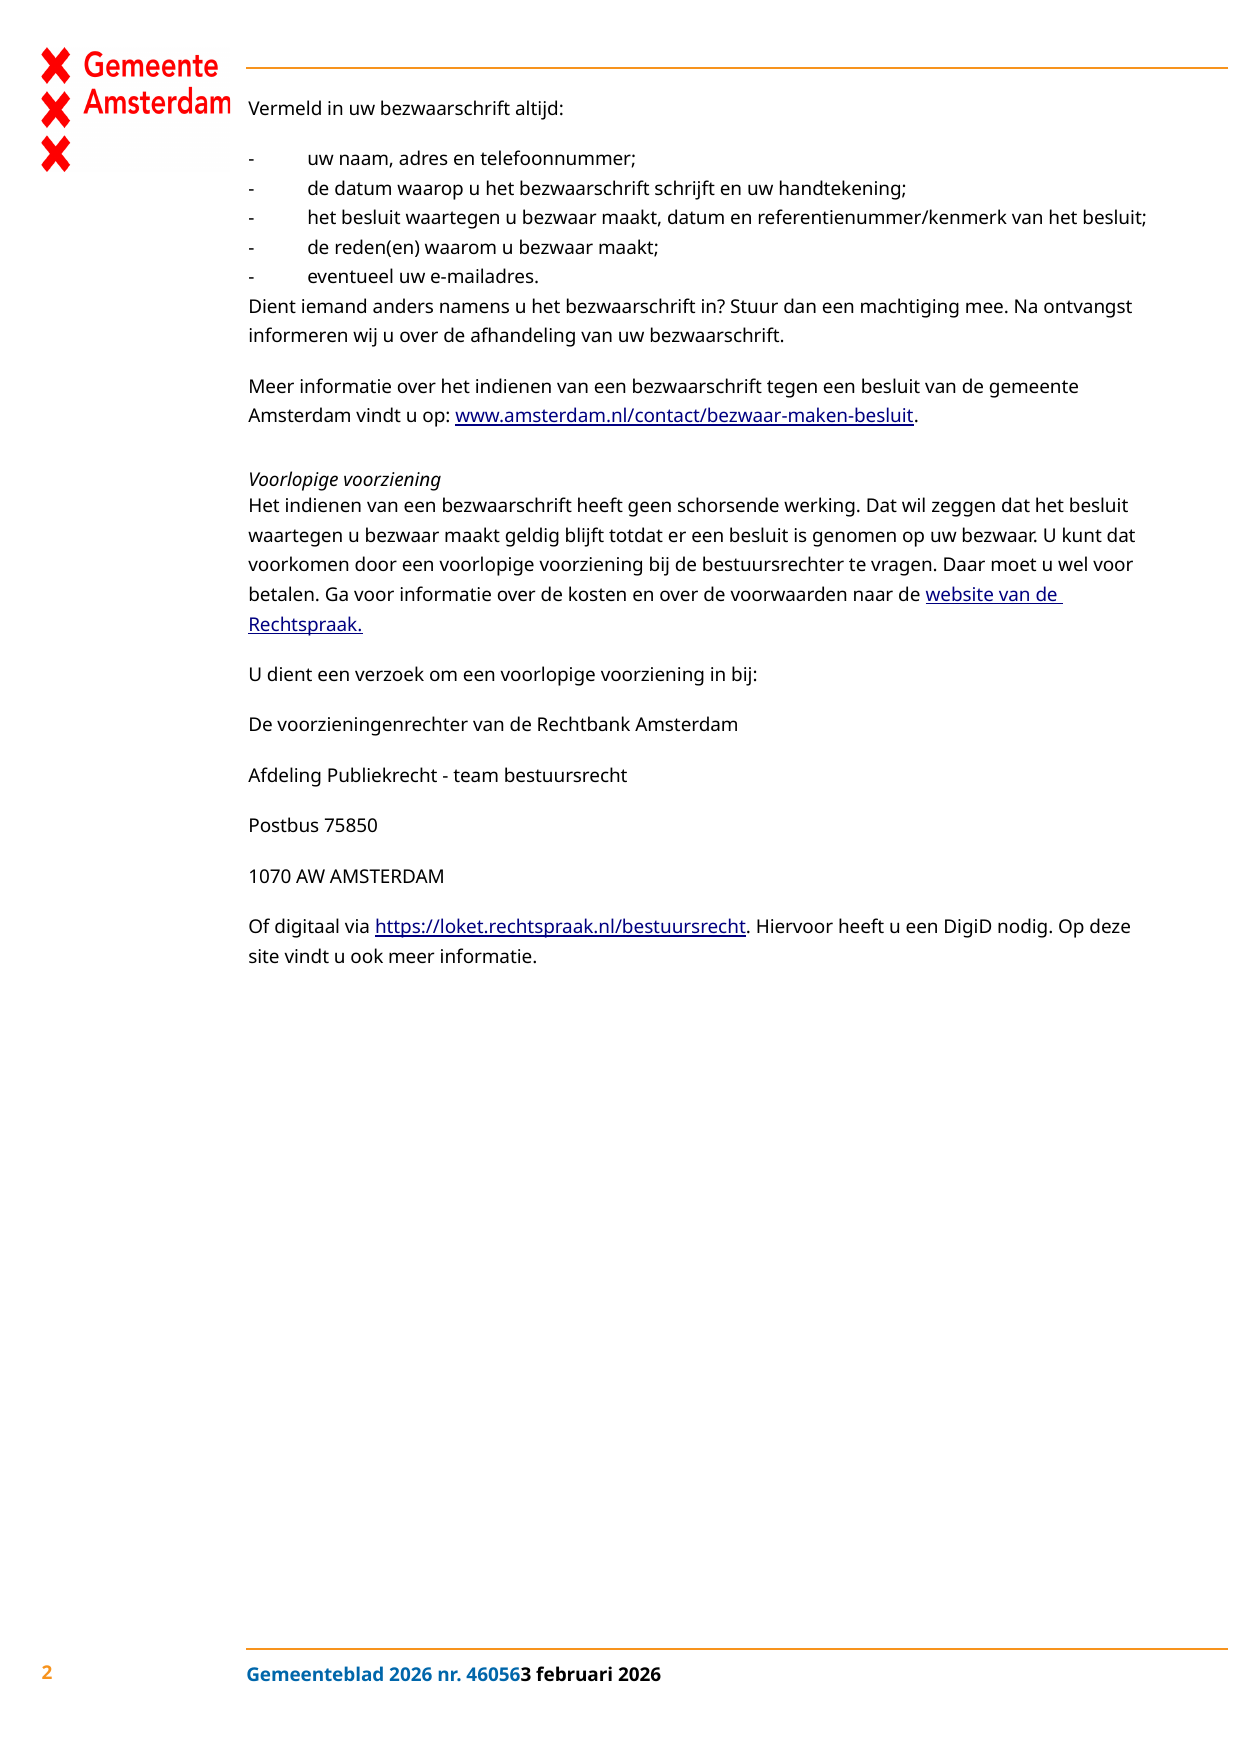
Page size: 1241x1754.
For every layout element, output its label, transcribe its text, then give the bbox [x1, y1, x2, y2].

list uw naam, adres en telefoonnummer; [248, 145, 1152, 171]
text 1070 AW AMSTERDAM [248, 863, 1152, 888]
text Vermeld in uw bezwaarschrift altijd: [248, 95, 1152, 121]
text De voorzieningenrechter van de Rechtbank Amsterdam [248, 712, 1152, 737]
text Afdeling Publiekrecht - team bestuursrecht [248, 762, 1152, 788]
list de reden(en) waarom u bezwaar maakt; [248, 234, 1152, 260]
text Postbus 75850 [248, 812, 1152, 838]
text Of digitaal via https://loket.rechtspraak.nl/bestuursrecht. Hiervoor heeft u een DigiD nodig. Op deze site vindt u ook meer informatie. [248, 913, 1152, 968]
list eventueel uw e-mailadres. [248, 263, 1152, 289]
list het besluit waartegen u bezwaar maakt, datum en referentienummer/kenmerk van het besluit; [248, 204, 1152, 230]
text U dient een verzoek om een voorlopige voorziening in bij: [248, 661, 1152, 687]
text Dient iemand anders namens u het bezwaarschrift in? Stuur dan een machtiging mee. Na ontvangst informeren wij u over de afhandeling van uw bezwaarschrift. [248, 293, 1152, 348]
text Meer informatie over het indienen van een bezwaarschrift tegen een besluit van de gemeente Amsterdam vindt u op: www.amsterdam.nl/contact/bezwaar-maken-besluit. [248, 373, 1152, 428]
text Voorlopige voorziening [248, 467, 1152, 492]
picture [41, 47, 231, 172]
list de datum waarop u het bezwaarschrift schrijft en uw handtekening; [248, 175, 1152, 201]
text Het indienen van een bezwaarschrift heeft geen schorsende werking. Dat wil zeggen dat het besluit waartegen u bezwaar maakt geldig blijft totdat er een besluit is genomen op uw bezwaar. U kunt dat voorkomen door een voorlopige voorziening bij de bestuursrechter te vragen. Daar moet u wel voor betalen. Ga voor informatie over de kosten en over de voorwaarden naar de website van de Rechtspraak. [248, 492, 1152, 636]
